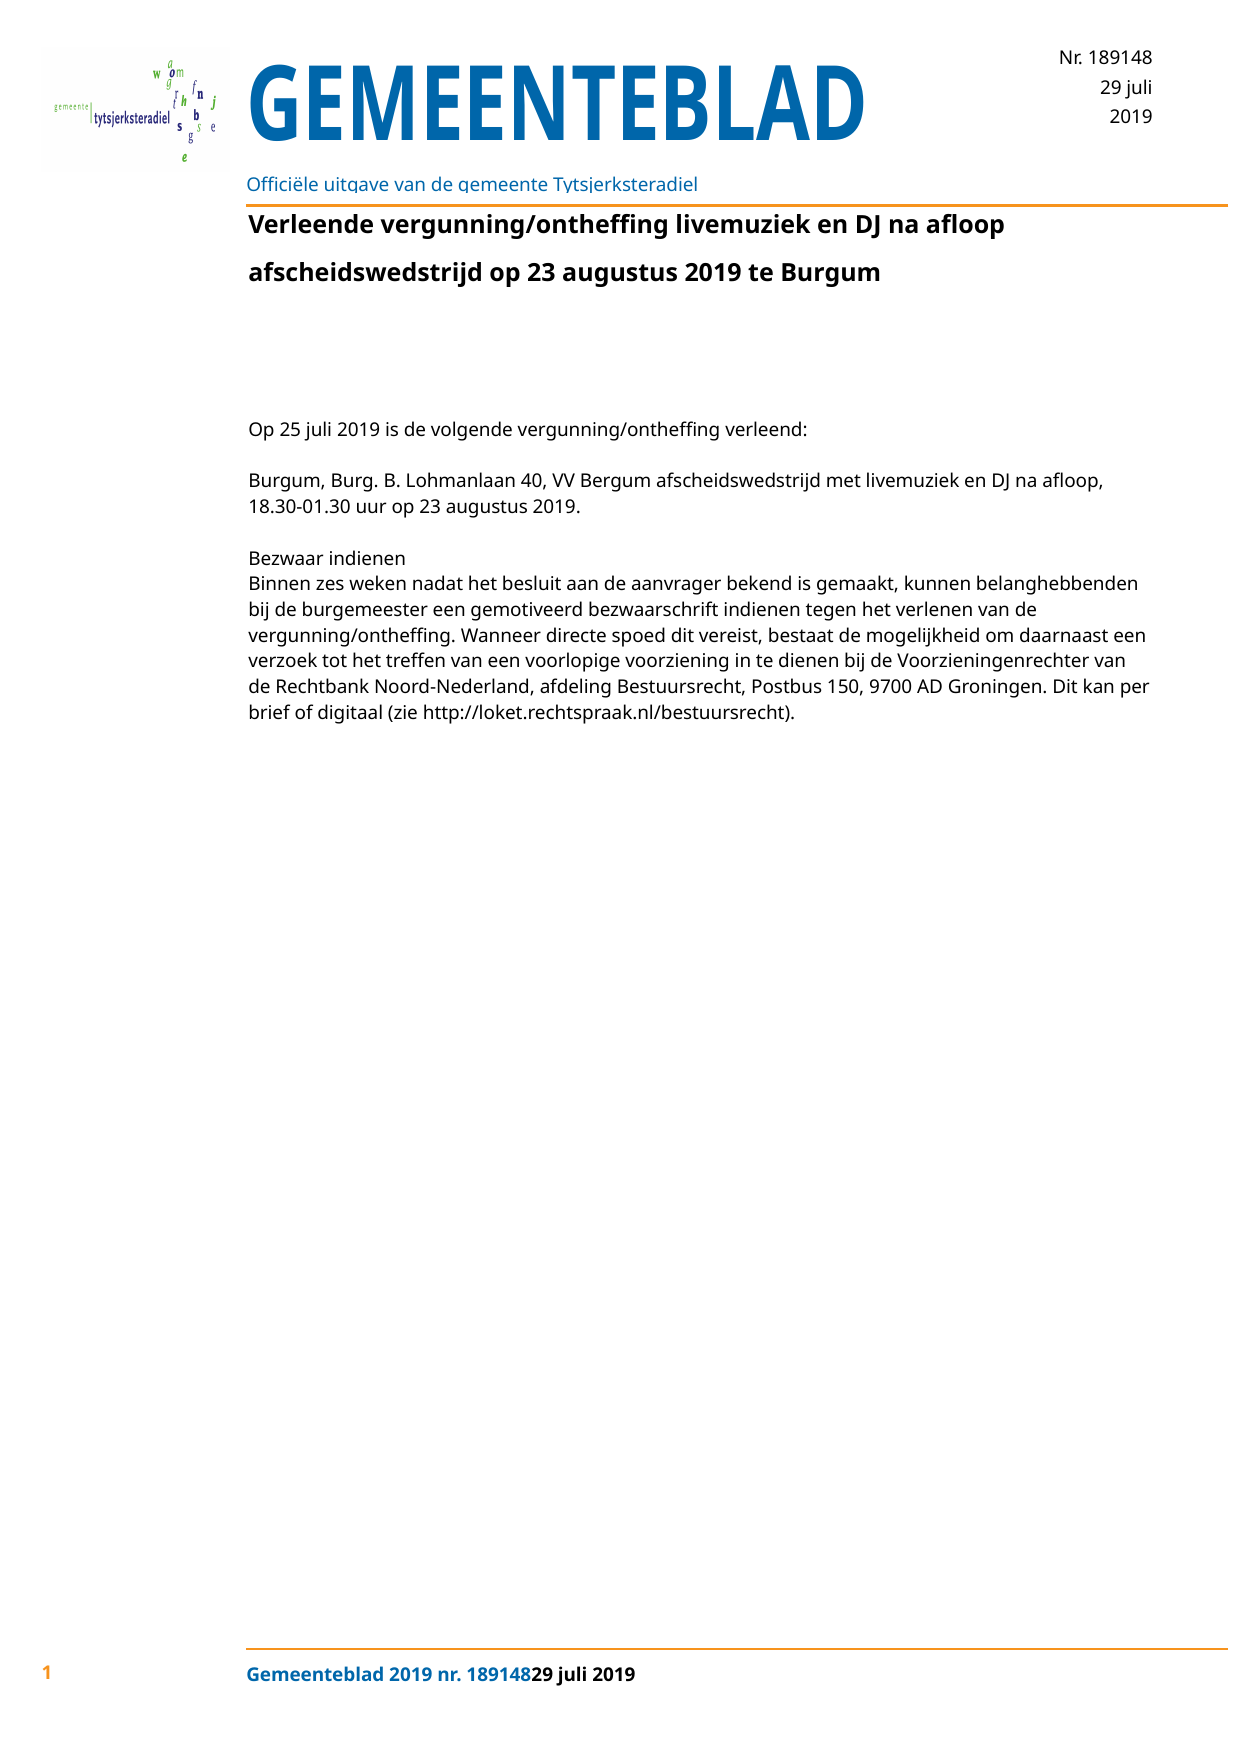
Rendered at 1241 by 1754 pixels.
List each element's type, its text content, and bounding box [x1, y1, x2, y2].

text Verleende vergunning/ontheffing livemuziek en DJ na afloop afscheidswedstrijd op 23 augustus 2019 te Burgum [248, 207, 1152, 288]
text Binnen zes weken nadat het besluit aan de aanvrager bekend is gemaakt, kunnen belanghebbenden bij de burgemeester een gemotiveerd bezwaarschrift indienen tegen het verlenen van de vergunning/ontheffing. Wanneer directe spoed dit vereist, bestaat de mogelijkheid om daarnaast een verzoek tot het treffen van een voorlopige voorziening in te dienen bij de Voorzieningenrechter van de Rechtbank Noord-Nederland, afdeling Bestuursrecht, Postbus 150, 9700 AD Groningen. Dit kan per brief of digitaal (zie http://loket.rechtspraak.nl/bestuursrecht). [248, 571, 1152, 725]
text Burgum, Burg. B. Lohmanlaan 40, VV Bergum afscheidswedstrijd met livemuziek en DJ na afloop, 18.30-01.30 uur op 23 augustus 2019. [248, 468, 1152, 519]
text Bezwaar indienen [248, 545, 1152, 571]
text Op 25 juli 2019 is de volgende vergunning/ontheffing verleend: [248, 416, 1152, 442]
picture [41, 47, 231, 172]
